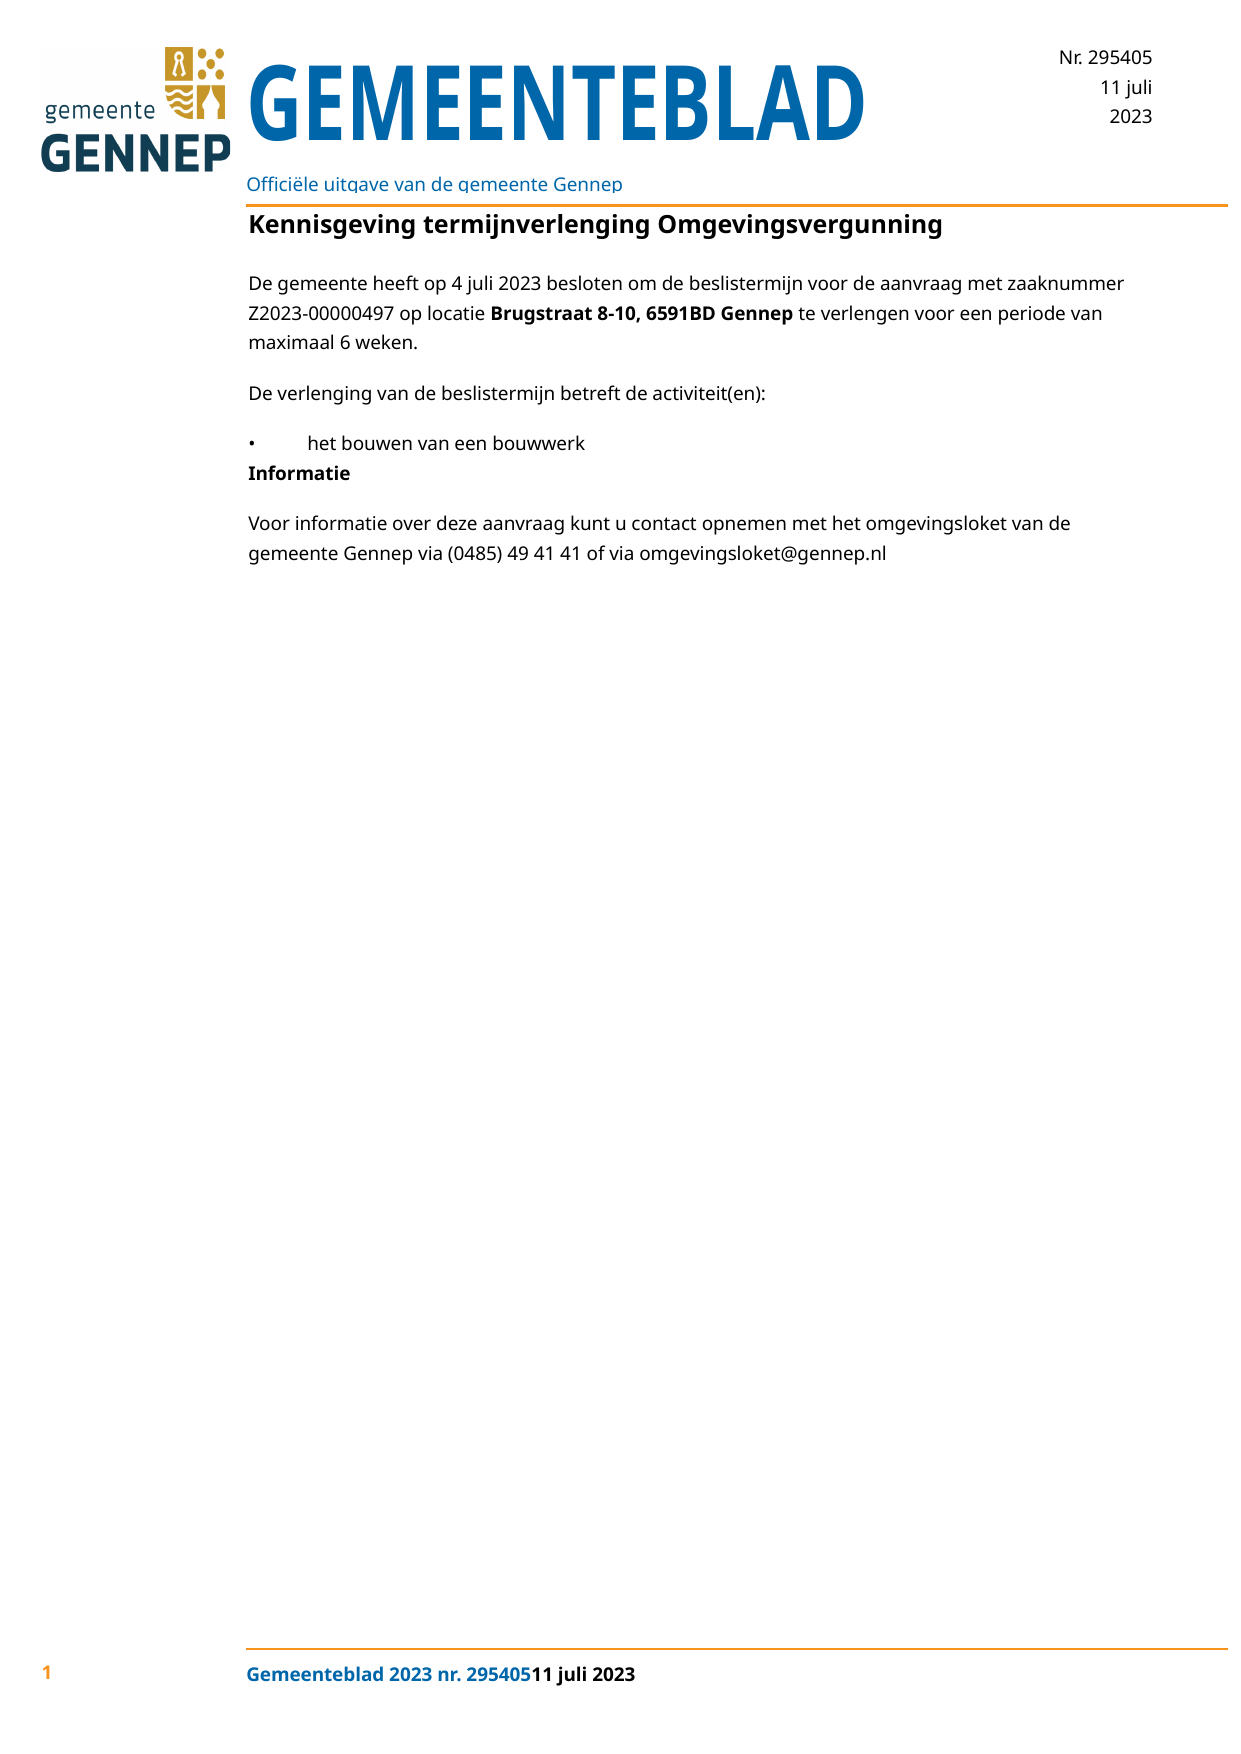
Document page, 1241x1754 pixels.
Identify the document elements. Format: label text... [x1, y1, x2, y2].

text Kennisgeving termijnverlenging Omgevingsvergunning [248, 207, 1152, 241]
list het bouwen van een bouwwerk [248, 430, 1152, 456]
text De gemeente heeft op 4 juli 2023 besloten om de beslistermijn voor de aanvraag met zaaknummer Z2023-00000497 op locatie Brugstraat 8-10, 6591BD Gennep te verlengen voor een periode van maximaal 6 weken. [248, 270, 1152, 355]
text Informatie [248, 460, 1152, 486]
text De verlenging van de beslistermijn betreft de activiteit(en): [248, 380, 1152, 406]
picture [41, 47, 231, 172]
text Voor informatie over deze aanvraag kunt u contact opnemen met het omgevingsloket van de gemeente Gennep via (0485) 49 41 41 of via omgevingsloket@gennep.nl [248, 510, 1152, 566]
